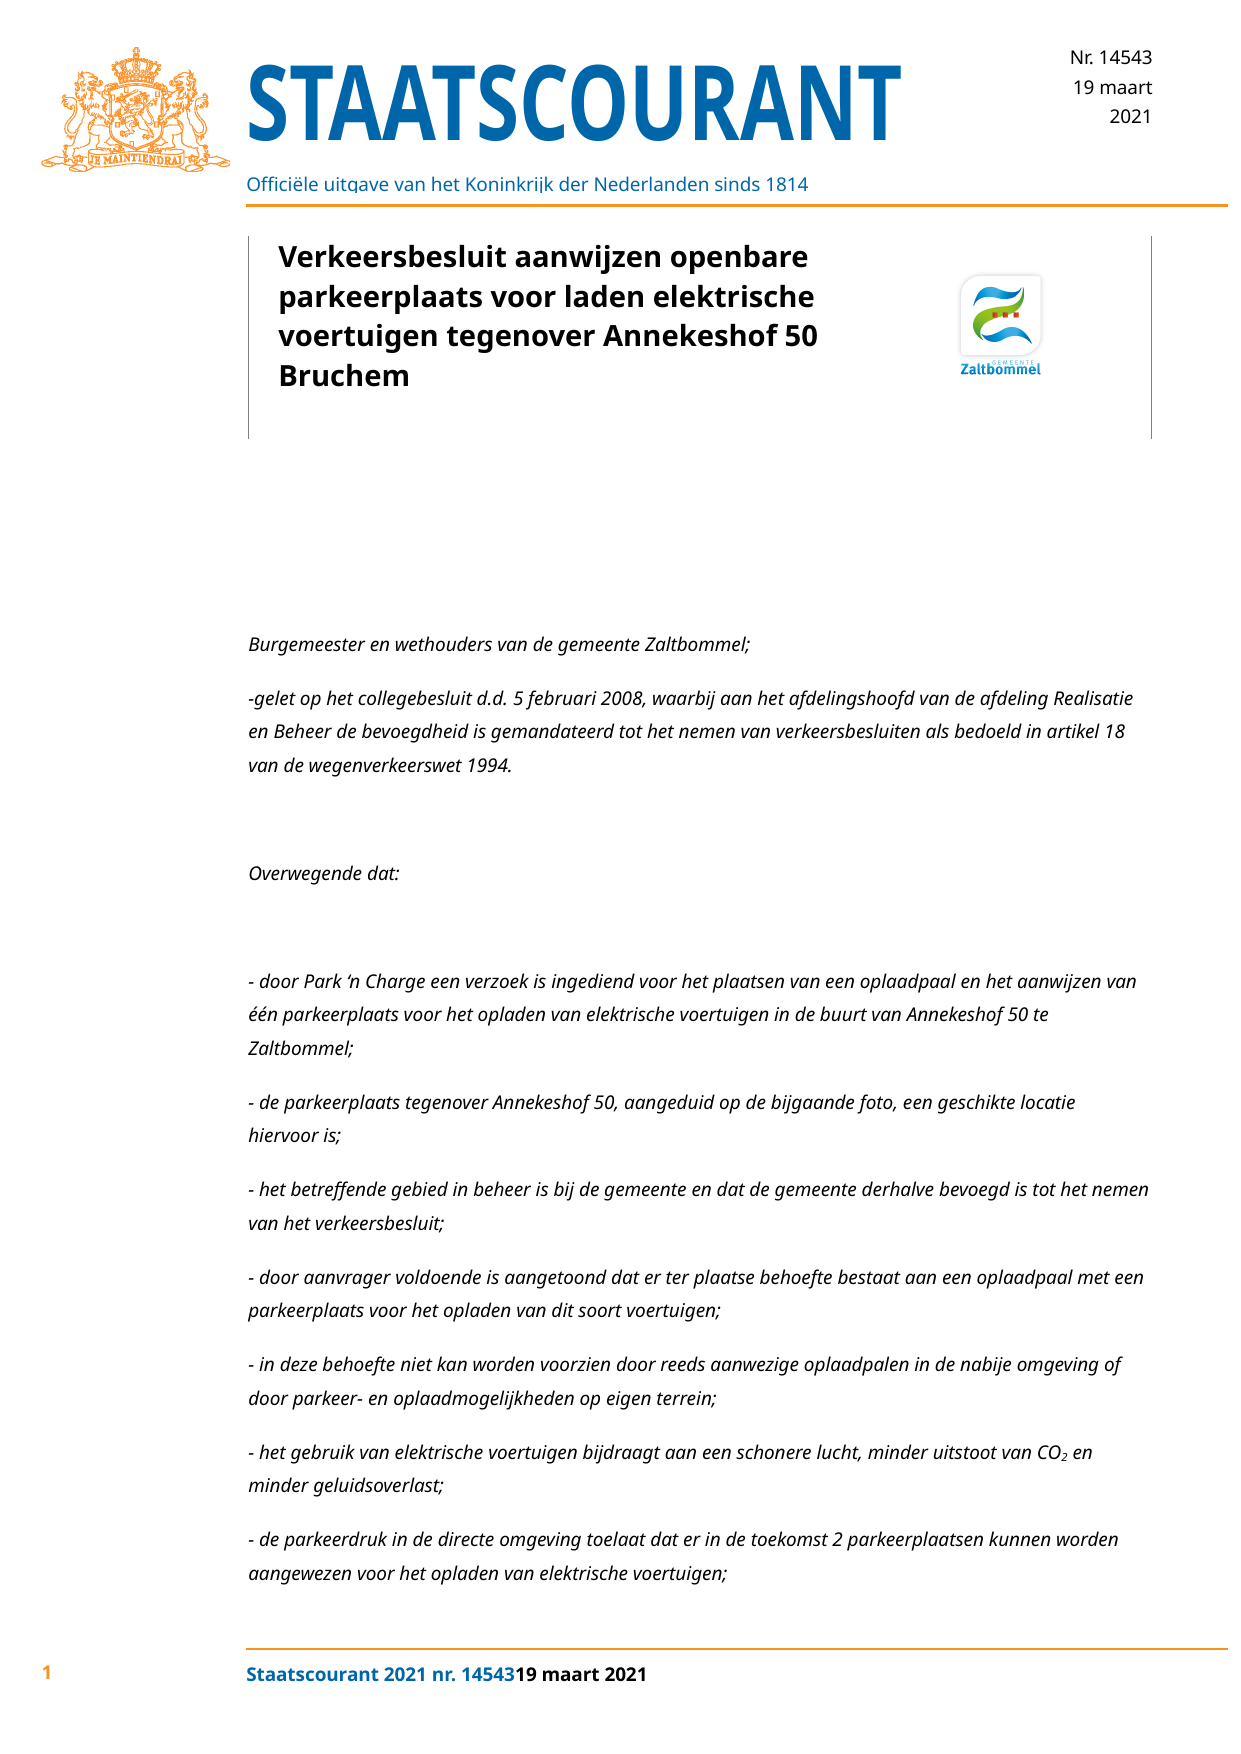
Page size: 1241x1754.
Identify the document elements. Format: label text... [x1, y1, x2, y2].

table_header [850, 414, 1151, 439]
text Burgemeester en wethouders van de gemeente Zaltbommel; [248, 631, 1152, 657]
text - de parkeerdruk in de directe omgeving toelaat dat er in de toekomst 2 parkeerplaatsen kunnen worden aangewezen voor het opladen van elektrische voertuigen; [248, 1526, 1152, 1586]
text -gelet op het collegebesluit d.d. 5 februari 2008, waarbij aan het afdelingshoofd van de afdeling Realisatie en Beheer de bevoegdheid is gemandateerd tot het nemen van verkeersbesluiten als bedoeld in artikel 18 van de wegenverkeerswet 1994. [248, 685, 1152, 777]
text - de parkeerplaats tegenover Annekeshof 50, aangeduid op de bijgaande foto, een geschikte locatie hiervoor is; [248, 1089, 1152, 1148]
text Overwegende dat: [248, 860, 1152, 886]
table_header [850, 236, 921, 413]
picture [41, 47, 231, 172]
text - door aanvrager voldoende is aangetoond dat er ter plaatse behoefte bestaat aan een oplaadpaal met een parkeerplaats voor het opladen van dit soort voertuigen; [248, 1264, 1152, 1323]
text - het betreffende gebied in beheer is bij de gemeente en dat de gemeente derhalve bevoegd is tot het nemen van het verkeersbesluit; [248, 1176, 1152, 1236]
table_header Verkeersbesluit aanwijzen openbare parkeerplaats voor laden elektrische voertuigen tegenover Annekeshof 50 Bruchem [249, 236, 850, 439]
table_header [1080, 236, 1151, 413]
text - het gebruik van elektrische voertuigen bijdraagt aan een schonere lucht, minder uitstoot van CO2 en minder geluidsoverlast; [248, 1439, 1152, 1498]
picture [921, 236, 1080, 414]
text - door Park ‘n Charge een verzoek is ingediend voor het plaatsen van een oplaadpaal en het aanwijzen van één parkeerplaats voor het opladen van elektrische voertuigen in de buurt van Annekeshof 50 te Zaltbommel; [248, 968, 1152, 1061]
text - in deze behoefte niet kan worden voorzien door reeds aanwezige oplaadpalen in de nabije omgeving of door parkeer- en oplaadmogelijkheden op eigen terrein; [248, 1351, 1152, 1411]
